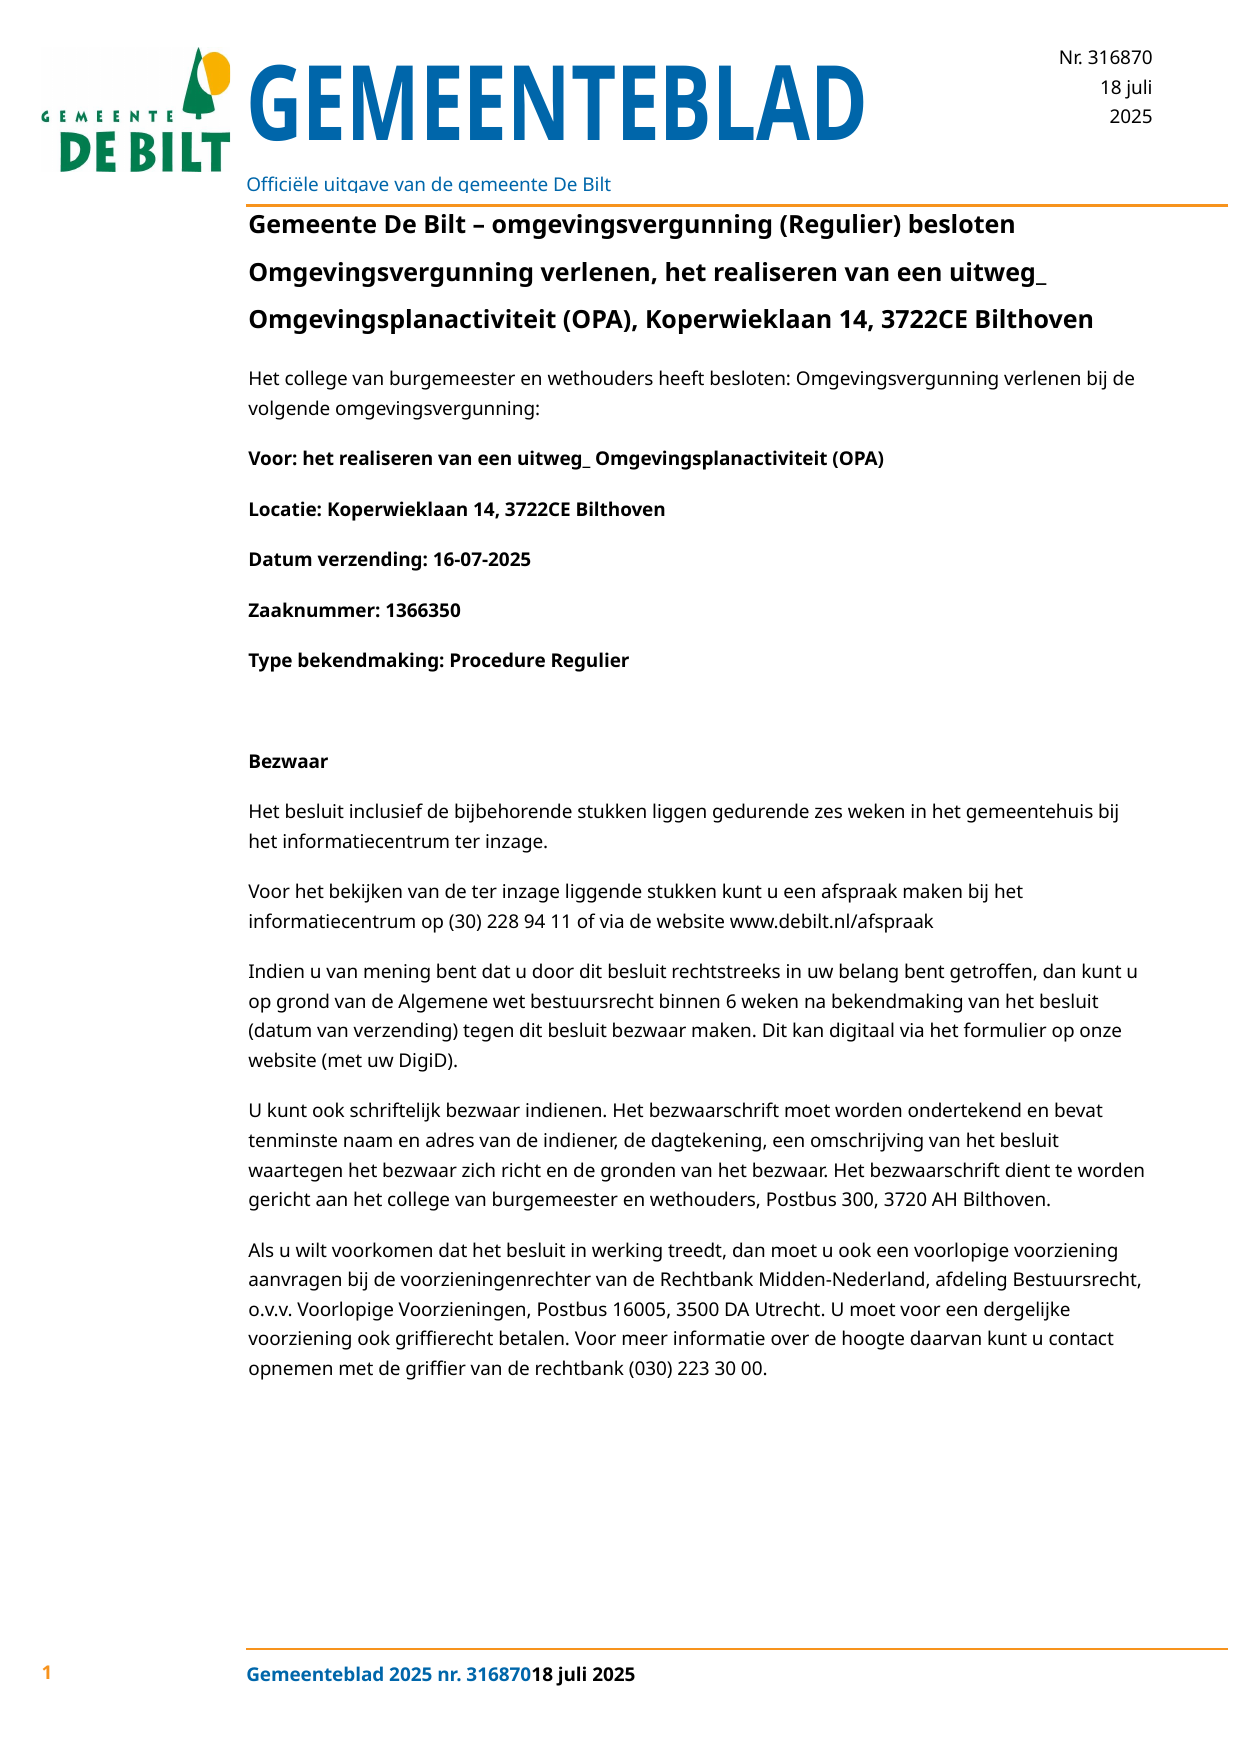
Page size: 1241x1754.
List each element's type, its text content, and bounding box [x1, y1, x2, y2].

text Als u wilt voorkomen dat het besluit in werking treedt, dan moet u ook een voorlopige voorziening aanvragen bij de voorzieningenrechter van de Rechtbank Midden-Nederland, afdeling Bestuursrecht, o.v.v. Voorlopige Voorzieningen, Postbus 16005, 3500 DA Utrecht. U moet voor een dergelijke voorziening ook griffierecht betalen. Voor meer informatie over de hoogte daarvan kunt u contact opnemen met de griffier van de rechtbank (030) 223 30 00. [248, 1237, 1152, 1381]
text Voor het bekijken van de ter inzage liggende stukken kunt u een afspraak maken bij het informatiecentrum op (30) 228 94 11 of via de website www.debilt.nl/afspraak [248, 878, 1152, 934]
text Datum verzending: 16-07-2025 [248, 546, 1152, 572]
text Bezwaar [248, 748, 1152, 774]
text Locatie: Koperwieklaan 14, 3722CE Bilthoven [248, 496, 1152, 522]
text Het besluit inclusief de bijbehorende stukken liggen gedurende zes weken in het gemeentehuis bij het informatiecentrum ter inzage. [248, 798, 1152, 854]
text Gemeente De Bilt – omgevingsvergunning (Regulier) besloten Omgevingsvergunning verlenen, het realiseren van een uitweg_ Omgevingsplanactiviteit (OPA), Koperwieklaan 14, 3722CE Bilthoven [248, 207, 1152, 336]
text Type bekendmaking: Procedure Regulier [248, 647, 1152, 673]
text U kunt ook schriftelijk bezwaar indienen. Het bezwaarschrift moet worden ondertekend en bevat tenminste naam en adres van de indiener, de dagtekening, een omschrijving van het besluit waartegen het bezwaar zich richt en de gronden van het bezwaar. Het bezwaarschrift dient te worden gericht aan het college van burgemeester en wethouders, Postbus 300, 3720 AH Bilthoven. [248, 1098, 1152, 1212]
text Zaaknummer: 1366350 [248, 597, 1152, 622]
text Indien u van mening bent dat u door dit besluit rechtstreeks in uw belang bent getroffen, dan kunt u op grond van de Algemene wet bestuursrecht binnen 6 weken na bekendmaking van het besluit (datum van verzending) tegen dit besluit bezwaar maken. Dit kan digitaal via het formulier op onze website (met uw DigiD). [248, 958, 1152, 1073]
text Voor: het realiseren van een uitweg_ Omgevingsplanactiviteit (OPA) [248, 446, 1152, 471]
text Het college van burgemeester en wethouders heeft besloten: Omgevingsvergunning verlenen bij de volgende omgevingsvergunning: [248, 366, 1152, 421]
picture [41, 47, 231, 172]
